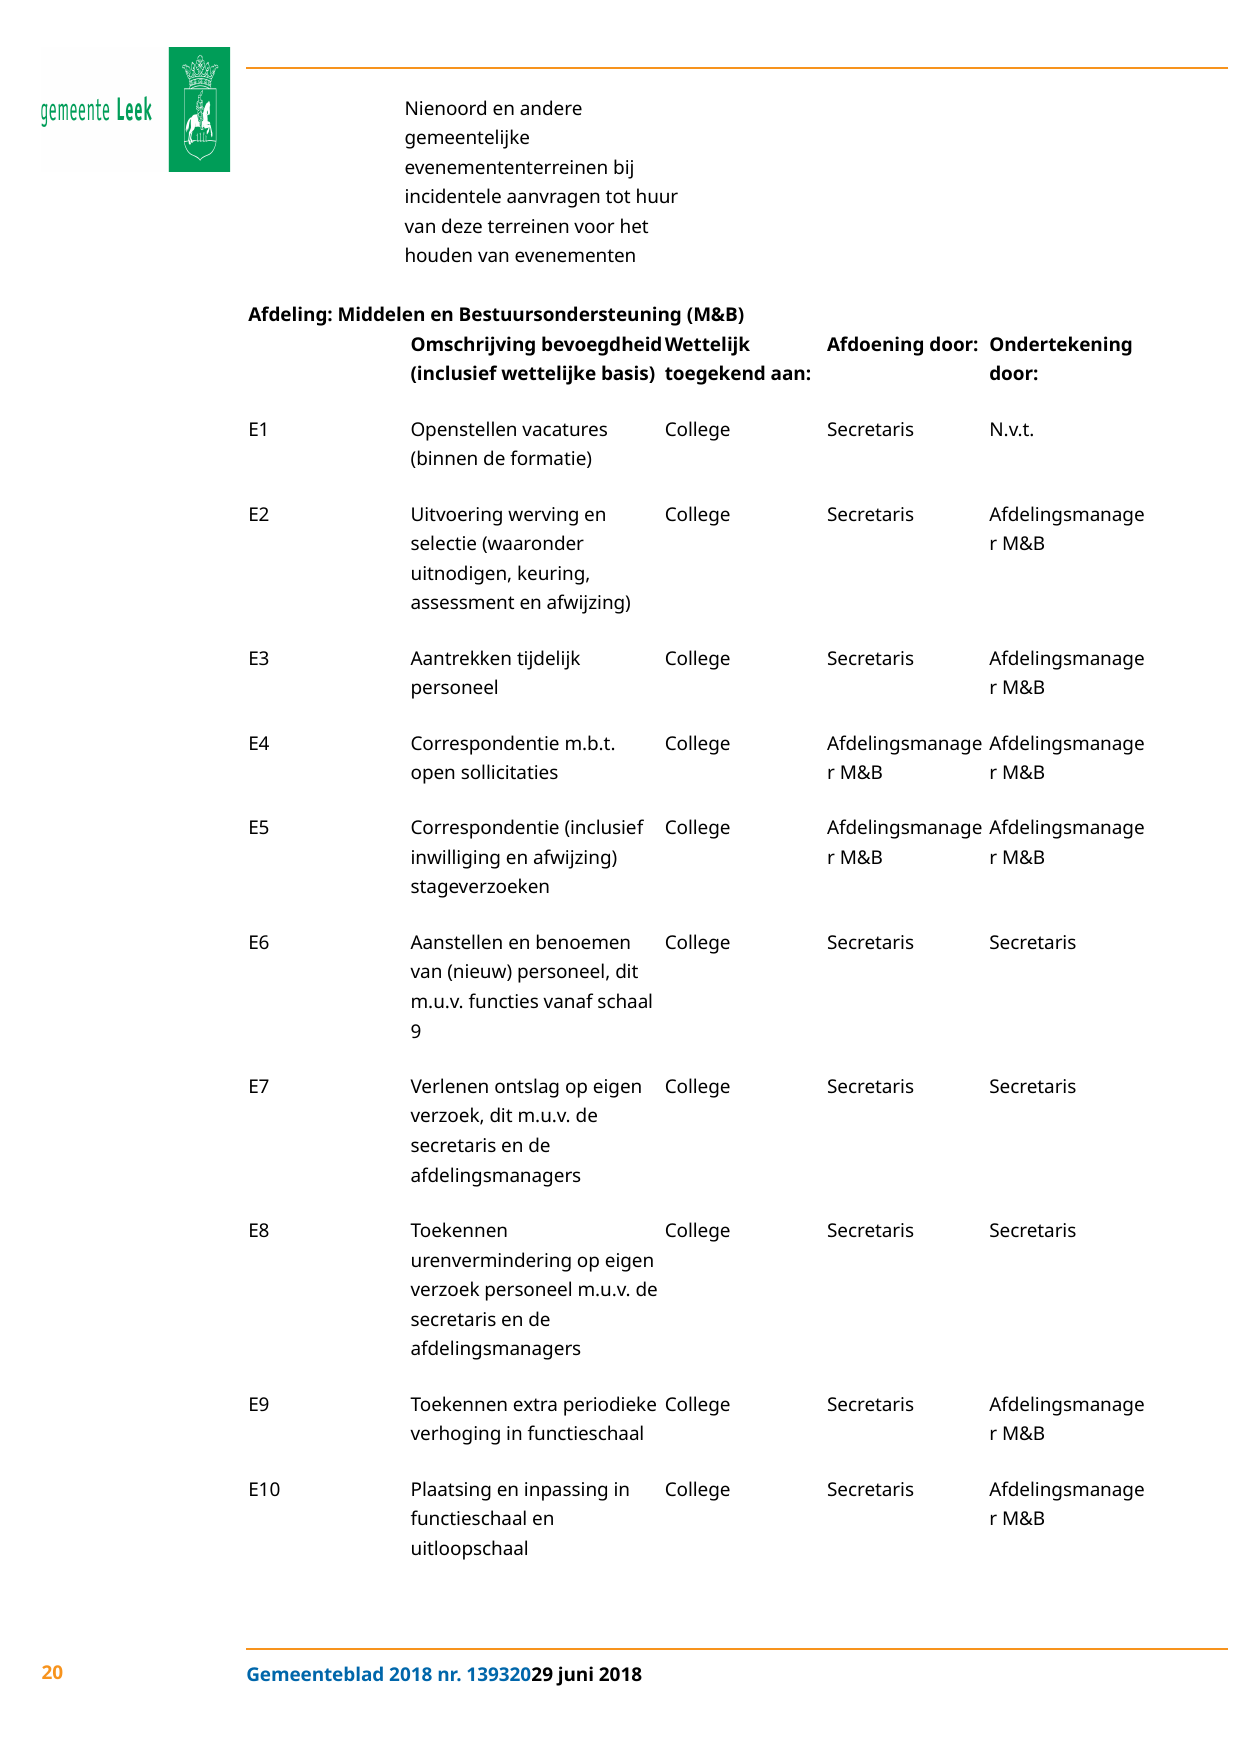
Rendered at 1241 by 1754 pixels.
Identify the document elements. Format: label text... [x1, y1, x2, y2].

table_cell N.v.t. [989, 416, 1152, 501]
table_cell Plaatsing en inpassing in functieschaal en uitloopschaal [410, 1476, 664, 1590]
table_cell Openstellen vacatures (binnen de formatie) [410, 416, 664, 501]
table_cell Secretaris [827, 929, 989, 1073]
table_cell Secretaris [827, 501, 989, 645]
table_cell E1 [248, 416, 410, 501]
table_cell College [665, 1073, 827, 1217]
table_cell College [665, 1391, 827, 1476]
table_cell Correspondentie (inclusief inwilliging en afwijzing) stageverzoeken [410, 815, 664, 929]
table_cell Afdelingsmanager M&B [827, 815, 989, 929]
table_cell Verlenen ontslag op eigen verzoek, dit m.u.v. de secretaris en de afdelingsmanagers [410, 1073, 664, 1217]
picture [41, 47, 231, 172]
table_cell E8 [248, 1217, 410, 1391]
table_cell Toekennen urenvermindering op eigen verzoek personeel m.u.v. de secretaris en de afdelingsmanagers [410, 1217, 664, 1391]
table_cell Secretaris [827, 1476, 989, 1590]
table_header Omschrijving bevoegdheid (inclusief wettelijke basis) [410, 331, 664, 416]
table_cell College [665, 815, 827, 929]
table_cell Secretaris [989, 929, 1152, 1073]
table_cell College [665, 645, 827, 730]
table_cell E7 [248, 1073, 410, 1217]
table_cell Afdelingsmanager M&B [827, 730, 989, 814]
table_cell [995, 95, 1152, 268]
table_cell College [665, 1217, 827, 1391]
table_cell Secretaris [827, 1073, 989, 1217]
table_cell E6 [248, 929, 410, 1073]
table_cell Secretaris [827, 1217, 989, 1391]
table_cell Afdelingsmanager M&B [989, 1391, 1152, 1476]
table_cell E10 [248, 1476, 410, 1590]
table_cell Secretaris [827, 1391, 989, 1476]
table_cell Aantrekken tijdelijk personeel [410, 645, 664, 730]
table_cell Afdelingsmanager M&B [989, 1476, 1152, 1590]
table_cell Nienoord en andere gemeentelijke evenemententerreinen bij incidentele aanvragen tot huur van deze terreinen voor het houden van evenementen [404, 95, 683, 268]
text Afdeling: Middelen en Bestuursondersteuning (M&B) [248, 301, 1152, 327]
table_cell E5 [248, 815, 410, 929]
table_cell Aanstellen en benoemen van (nieuw) personeel, dit m.u.v. functies vanaf schaal 9 [410, 929, 664, 1073]
table_header Afdoening door: [827, 331, 989, 416]
table_cell Secretaris [827, 645, 989, 730]
table_cell E9 [248, 1391, 410, 1476]
table_header Ondertekening door: [989, 331, 1152, 416]
table_cell E3 [248, 645, 410, 730]
table_cell E2 [248, 501, 410, 645]
table_header [248, 331, 410, 416]
table_cell Correspondentie m.b.t. open sollicitaties [410, 730, 664, 814]
table_cell Secretaris [989, 1073, 1152, 1217]
table_cell College [665, 501, 827, 645]
table_cell College [665, 730, 827, 814]
table_cell Afdelingsmanager M&B [989, 645, 1152, 730]
table_cell Secretaris [989, 1217, 1152, 1391]
table_cell Uitvoering werving en selectie (waaronder uitnodigen, keuring, assessment en afwijzing) [410, 501, 664, 645]
table_cell [248, 95, 404, 268]
table_cell College [665, 416, 827, 501]
table_header Wettelijk toegekend aan: [665, 331, 827, 416]
table_cell College [665, 929, 827, 1073]
table_cell Afdelingsmanager M&B [989, 815, 1152, 929]
table_cell College [665, 1476, 827, 1590]
table_cell Toekennen extra periodieke verhoging in functieschaal [410, 1391, 664, 1476]
table_cell Afdelingsmanager M&B [989, 730, 1152, 814]
table_cell Afdelingsmanager M&B [989, 501, 1152, 645]
table_cell [683, 95, 839, 268]
table_cell [839, 95, 995, 268]
table_cell E4 [248, 730, 410, 814]
table_cell Secretaris [827, 416, 989, 501]
